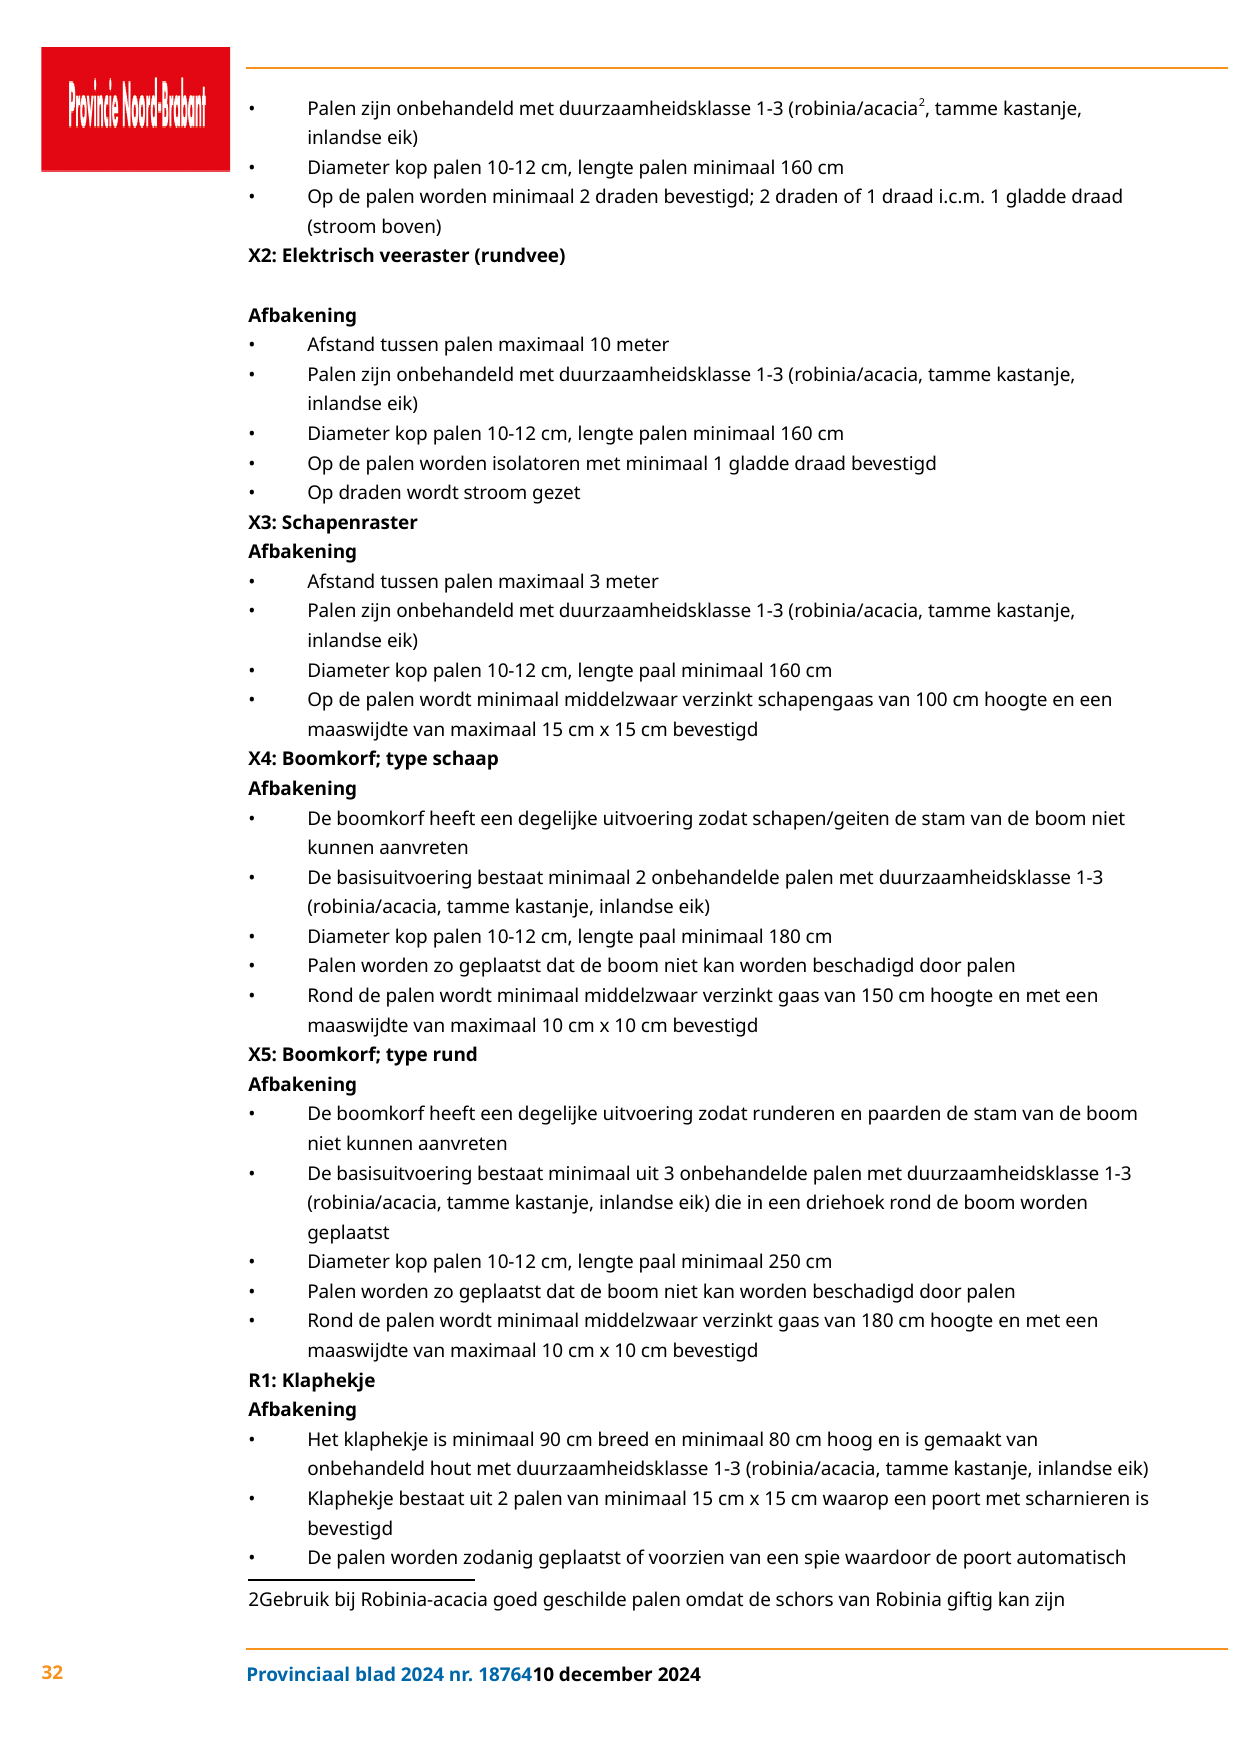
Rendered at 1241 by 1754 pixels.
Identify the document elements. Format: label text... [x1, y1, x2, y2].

text Afbakening [248, 538, 1152, 564]
text R1: Klaphekje [248, 1367, 1152, 1393]
list Palen zijn onbehandeld met duurzaamheidsklasse 1-3 (robinia/acacia, tamme kastanje, inlandse eik) [248, 95, 1152, 150]
list Rond de palen wordt minimaal middelzwaar verzinkt gaas van 180 cm hoogte en met een maaswijdte van maximaal 10 cm x 10 cm bevestigd [248, 1308, 1152, 1363]
list Op de palen worden minimaal 2 draden bevestigd; 2 draden of 1 draad i.c.m. 1 gladde draad (stroom boven) [248, 183, 1152, 239]
text X3: Schapenraster [248, 509, 1152, 535]
list De basisuitvoering bestaat minimaal 2 onbehandelde palen met duurzaamheidsklasse 1-3 (robinia/acacia, tamme kastanje, inlandse eik) [248, 864, 1152, 919]
list Gebruik bij Robinia-acacia goed geschilde palen omdat de schors van Robinia giftig kan zijn [248, 1586, 1152, 1612]
text Afbakening [248, 302, 1152, 328]
picture [41, 47, 231, 172]
list Op de palen wordt minimaal middelzwaar verzinkt schapengaas van 100 cm hoogte en een maaswijdte van maximaal 15 cm x 15 cm bevestigd [248, 686, 1152, 742]
list Diameter kop palen 10-12 cm, lengte paal minimaal 160 cm [248, 657, 1152, 683]
text X5: Boomkorf; type rund [248, 1041, 1152, 1067]
list Rond de palen wordt minimaal middelzwaar verzinkt gaas van 150 cm hoogte en met een maaswijdte van maximaal 10 cm x 10 cm bevestigd [248, 982, 1152, 1038]
text Afbakening [248, 1071, 1152, 1097]
list Diameter kop palen 10-12 cm, lengte palen minimaal 160 cm [248, 154, 1152, 180]
list Diameter kop palen 10-12 cm, lengte palen minimaal 160 cm [248, 420, 1152, 446]
list Afstand tussen palen maximaal 3 meter [248, 568, 1152, 594]
text Afbakening [248, 1396, 1152, 1422]
text X2: Elektrisch veeraster (rundvee) [248, 243, 1152, 268]
list Op draden wordt stroom gezet [248, 479, 1152, 505]
list Palen worden zo geplaatst dat de boom niet kan worden beschadigd door palen [248, 953, 1152, 978]
list De basisuitvoering bestaat minimaal uit 3 onbehandelde palen met duurzaamheidsklasse 1-3 (robinia/acacia, tamme kastanje, inlandse eik) die in een driehoek rond de boom worden geplaatst [248, 1160, 1152, 1245]
text Afbakening [248, 775, 1152, 801]
text X4: Boomkorf; type schaap [248, 746, 1152, 771]
list Palen worden zo geplaatst dat de boom niet kan worden beschadigd door palen [248, 1278, 1152, 1304]
list Klaphekje bestaat uit 2 palen van minimaal 15 cm x 15 cm waarop een poort met scharnieren is bevestigd [248, 1485, 1152, 1541]
list Palen zijn onbehandeld met duurzaamheidsklasse 1-3 (robinia/acacia, tamme kastanje, inlandse eik) [248, 361, 1152, 416]
list Diameter kop palen 10-12 cm, lengte paal minimaal 180 cm [248, 923, 1152, 949]
list Palen zijn onbehandeld met duurzaamheidsklasse 1-3 (robinia/acacia, tamme kastanje, inlandse eik) [248, 598, 1152, 653]
list De boomkorf heeft een degelijke uitvoering zodat runderen en paarden de stam van de boom niet kunnen aanvreten [248, 1101, 1152, 1156]
list De palen worden zodanig geplaatst of voorzien van een spie waardoor de poort automatisch [248, 1544, 1152, 1570]
list De boomkorf heeft een degelijke uitvoering zodat schapen/geiten de stam van de boom niet kunnen aanvreten [248, 805, 1152, 860]
list Afstand tussen palen maximaal 10 meter [248, 331, 1152, 357]
list Op de palen worden isolatoren met minimaal 1 gladde draad bevestigd [248, 450, 1152, 476]
list Het klaphekje is minimaal 90 cm breed en minimaal 80 cm hoog en is gemaakt van onbehandeld hout met duurzaamheidsklasse 1-3 (robinia/acacia, tamme kastanje, inlandse eik) [248, 1426, 1152, 1481]
list Diameter kop palen 10-12 cm, lengte paal minimaal 250 cm [248, 1248, 1152, 1274]
